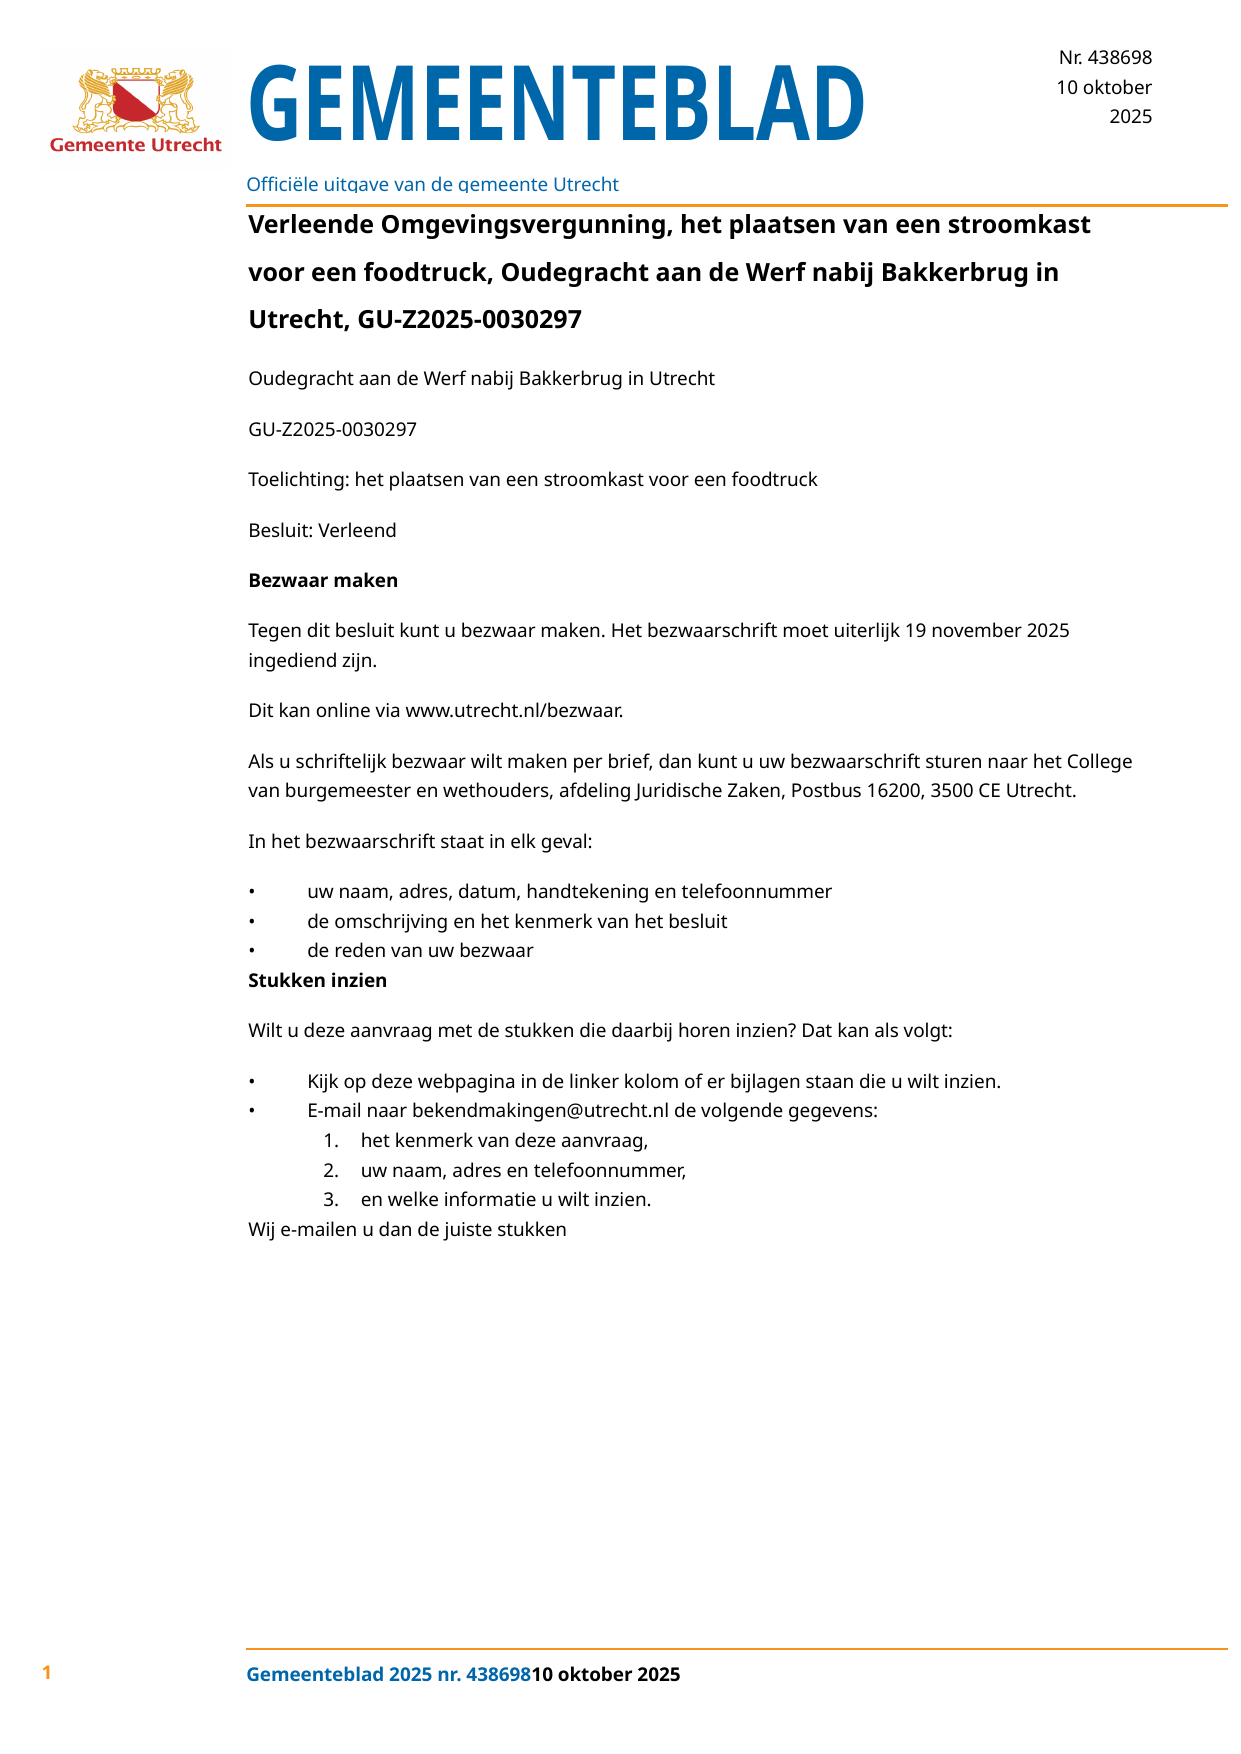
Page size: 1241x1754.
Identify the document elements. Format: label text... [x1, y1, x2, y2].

text Oudegracht aan de Werf nabij Bakkerbrug in Utrecht [248, 366, 1152, 391]
text Stukken inzien [248, 967, 1152, 993]
text Wij e-mailen u dan de juiste stukken [248, 1216, 1152, 1242]
text Dit kan online via www.utrecht.nl/bezwaar. [248, 698, 1152, 723]
list de reden van uw bezwaar [248, 938, 1152, 963]
picture [41, 47, 231, 172]
text Bezwaar maken [248, 567, 1152, 593]
text In het bezwaarschrift staat in elk geval: [248, 828, 1152, 854]
list uw naam, adres en telefoonnummer, [323, 1157, 1152, 1182]
text Verleende Omgevingsvergunning, het plaatsen van een stroomkast voor een foodtruck, Oudegracht aan de Werf nabij Bakkerbrug in Utrecht, GU-Z2025-0030297 [248, 207, 1152, 336]
list en welke informatie u wilt inzien. [323, 1186, 1152, 1212]
list uw naam, adres, datum, handtekening en telefoonnummer [248, 878, 1152, 904]
text Tegen dit besluit kunt u bezwaar maken. Het bezwaarschrift moet uiterlijk 19 november 2025 ingediend zijn. [248, 618, 1152, 673]
text Als u schriftelijk bezwaar wilt maken per brief, dan kunt u uw bezwaarschrift sturen naar het College van burgemeester en wethouders, afdeling Juridische Zaken, Postbus 16200, 3500 CE Utrecht. [248, 748, 1152, 803]
text Wilt u deze aanvraag met de stukken die daarbij horen inzien? Dat kan als volgt: [248, 1018, 1152, 1043]
list Kijk op deze webpagina in de linker kolom of er bijlagen staan die u wilt inzien. [248, 1068, 1152, 1094]
text Besluit: Verleend [248, 517, 1152, 542]
text Toelichting: het plaatsen van een stroomkast voor een foodtruck [248, 466, 1152, 492]
list het kenmerk van deze aanvraag, [323, 1127, 1152, 1153]
list E-mail naar bekendmakingen@utrecht.nl de volgende gegevens: [248, 1098, 1152, 1123]
list de omschrijving en het kenmerk van het besluit [248, 908, 1152, 934]
text GU-Z2025-0030297 [248, 416, 1152, 442]
